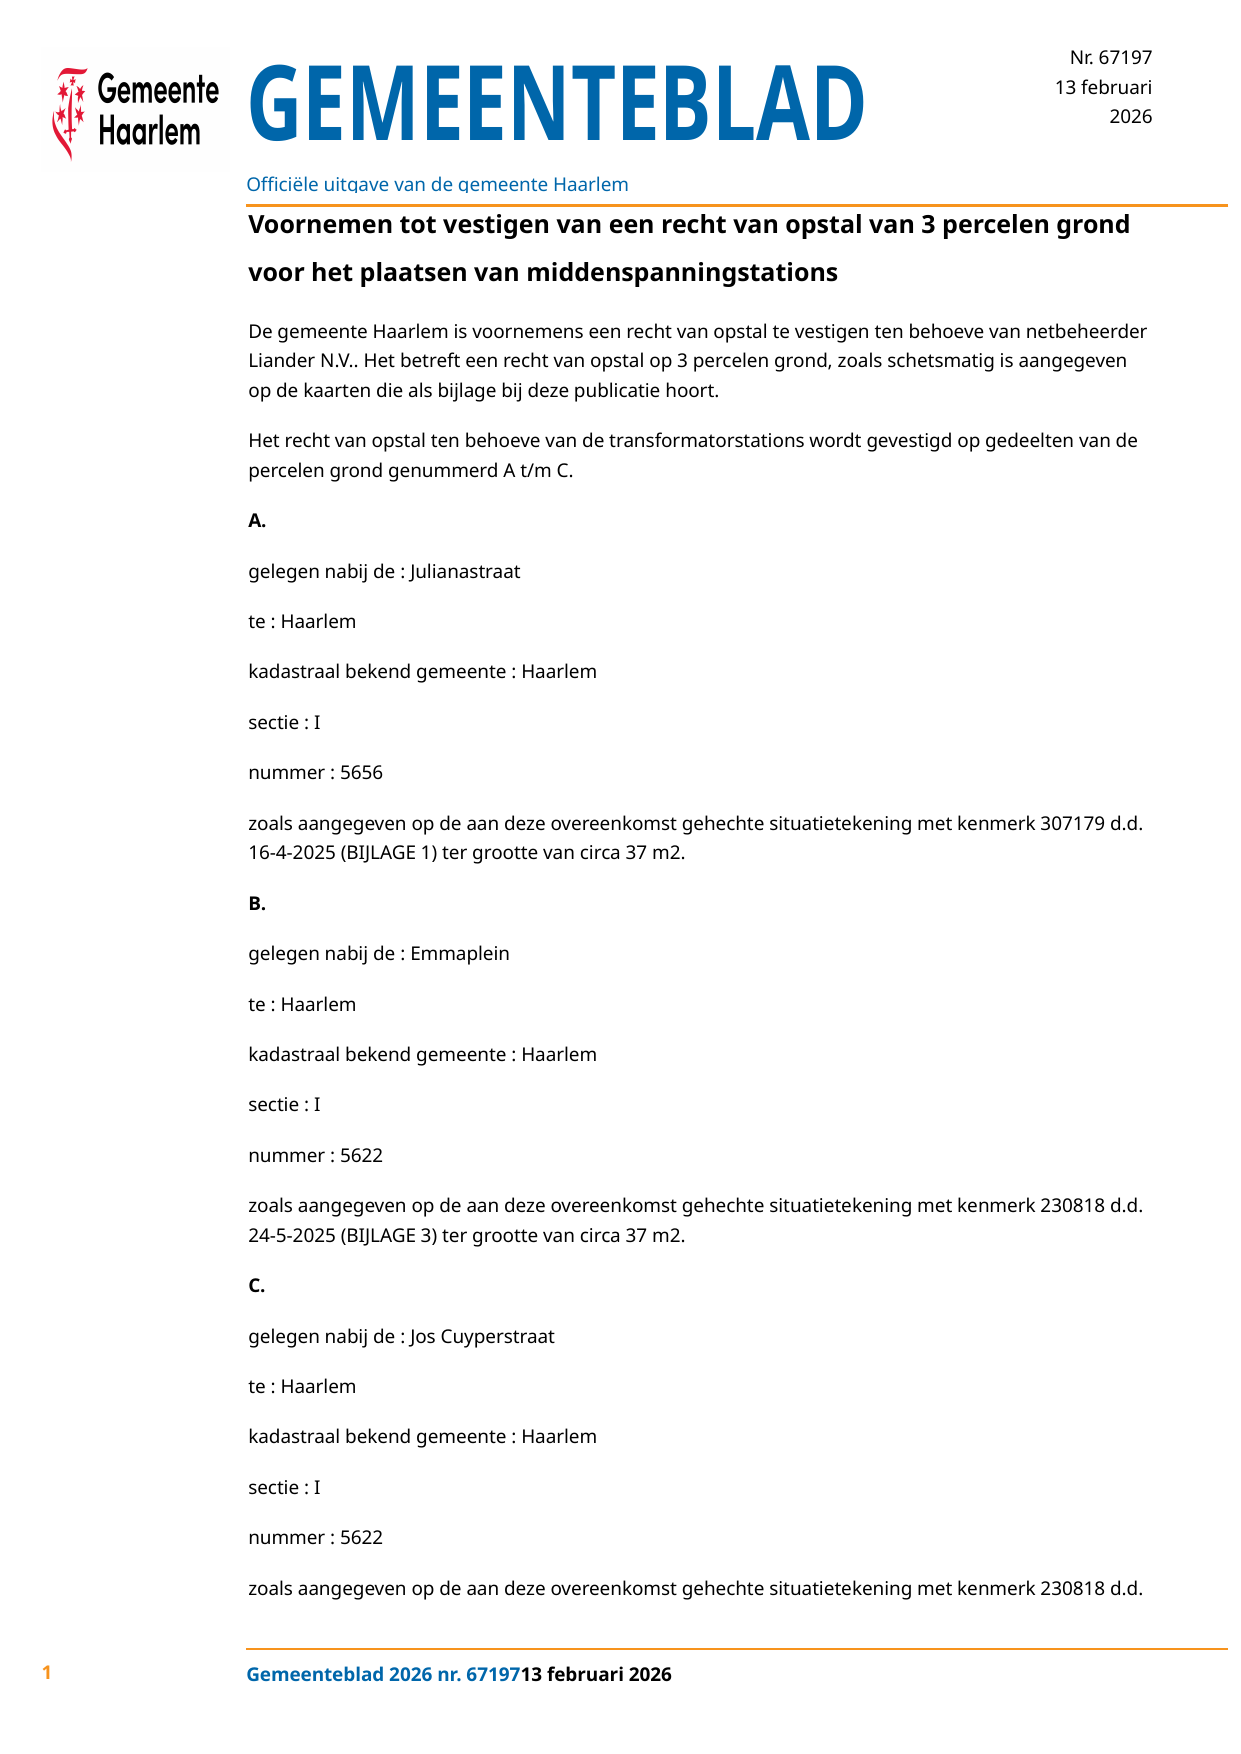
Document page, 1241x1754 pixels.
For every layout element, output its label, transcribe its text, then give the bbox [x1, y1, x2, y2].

text gelegen nabij de : Emmaplein [248, 940, 1152, 966]
text Voornemen tot vestigen van een recht van opstal van 3 percelen grond voor het plaatsen van middenspanningstations [248, 207, 1152, 288]
text zoals aangegeven op de aan deze overeenkomst gehechte situatietekening met kenmerk 230818 d.d. 24-5-2025 (BIJLAGE 3) ter grootte van circa 37 m2. [248, 1192, 1152, 1248]
picture [41, 47, 231, 172]
text te : Haarlem [248, 991, 1152, 1017]
text De gemeente Haarlem is voornemens een recht van opstal te vestigen ten behoeve van netbeheerder Liander N.V.. Het betreft een recht van opstal op 3 percelen grond, zoals schetsmatig is aangegeven op de kaarten die als bijlage bij deze publicatie hoort. [248, 318, 1152, 403]
text te : Haarlem [248, 1373, 1152, 1399]
text zoals aangegeven op de aan deze overeenkomst gehechte situatietekening met kenmerk 307179 d.d. 16-4-2025 (BIJLAGE 1) ter grootte van circa 37 m2. [248, 810, 1152, 865]
text sectie : I [248, 1092, 1152, 1117]
text sectie : I [248, 709, 1152, 735]
text Het recht van opstal ten behoeve van de transformatorstations wordt gevestigd op gedeelten van de percelen grond genummerd A t/m C. [248, 427, 1152, 483]
text kadastraal bekend gemeente : Haarlem [248, 1041, 1152, 1067]
text zoals aangegeven op de aan deze overeenkomst gehechte situatietekening met kenmerk 230818 d.d. [248, 1575, 1152, 1601]
text kadastraal bekend gemeente : Haarlem [248, 659, 1152, 684]
text te : Haarlem [248, 608, 1152, 634]
text C. [248, 1272, 1152, 1298]
text A. [248, 507, 1152, 533]
text sectie : I [248, 1474, 1152, 1500]
text gelegen nabij de : Jos Cuyperstraat [248, 1323, 1152, 1349]
text gelegen nabij de : Julianastraat [248, 558, 1152, 584]
text kadastraal bekend gemeente : Haarlem [248, 1424, 1152, 1449]
text B. [248, 890, 1152, 916]
text nummer : 5656 [248, 759, 1152, 785]
text nummer : 5622 [248, 1524, 1152, 1550]
text nummer : 5622 [248, 1142, 1152, 1168]
